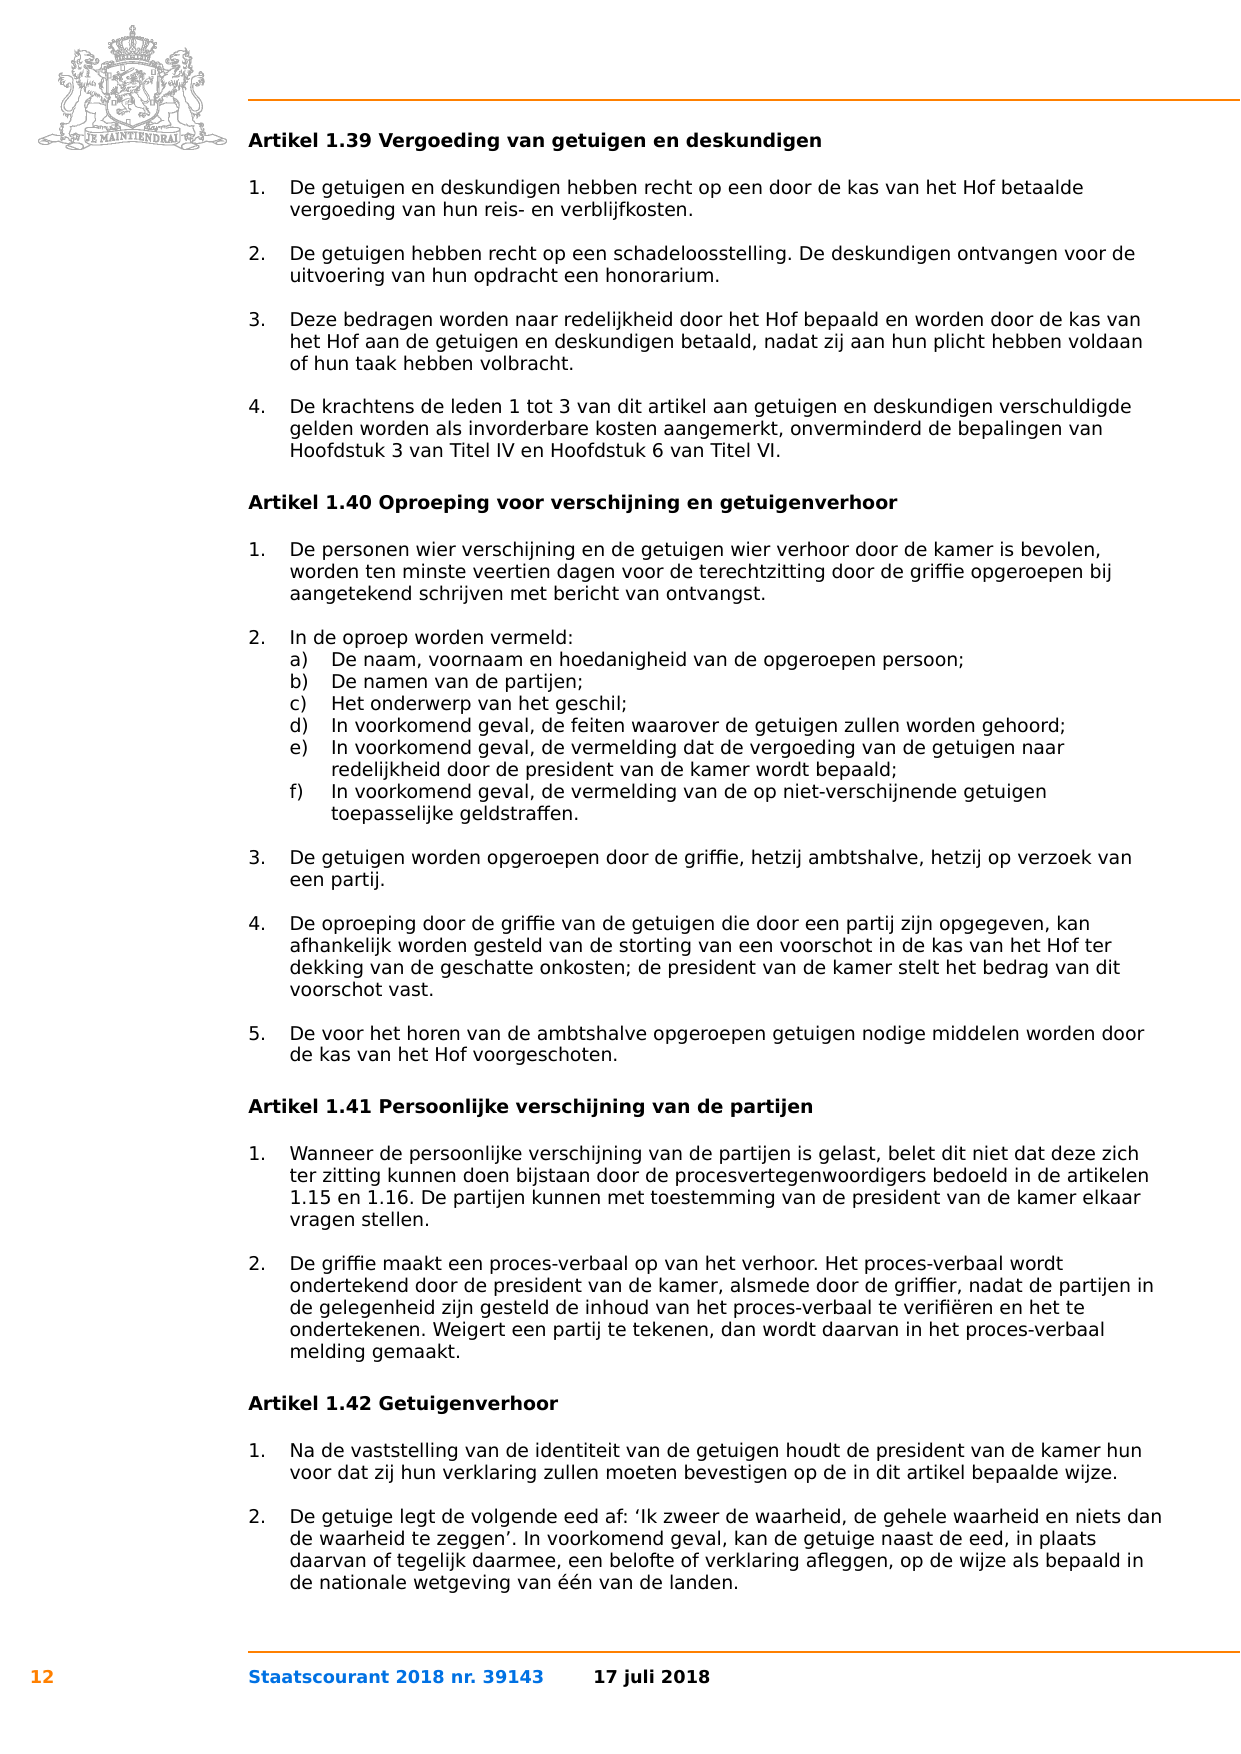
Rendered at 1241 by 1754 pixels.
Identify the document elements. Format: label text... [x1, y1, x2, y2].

text 1. Wanneer de persoonlijke verschijning van de partijen is gelast, belet dit niet dat deze zich ter zitting kunnen doen bijstaan door de procesvertegenwoordigers bedoeld in de artikelen 1.15 en 1.16. De partijen kunnen met toestemming van de president van de kamer elkaar vragen stellen. [248, 1143, 1163, 1231]
text d) In voorkomend geval, de feiten waarover de getuigen zullen worden gehoord; [289, 715, 1163, 737]
subtitle Artikel 1.39 Vergoeding van getuigen en deskundigen [248, 130, 1163, 152]
text 5. De voor het horen van de ambtshalve opgeroepen getuigen nodige middelen worden door de kas van het Hof voorgeschoten. [248, 1022, 1163, 1066]
text 2. De getuige legt de volgende eed af: ‘Ik zweer de waarheid, de gehele waarheid en niets dan de waarheid te zeggen’. In voorkomend geval, kan de getuige naast de eed, in plaats daarvan of tegelijk daarmee, een belofte of verklaring afleggen, op de wijze als bepaald in de nationale wetgeving van één van de landen. [248, 1506, 1163, 1594]
text f) In voorkomend geval, de vermelding van de op niet-verschijnende getuigen toepasselijke geldstraffen. [289, 781, 1163, 825]
text 4. De oproeping door de griffie van de getuigen die door een partij zijn opgegeven, kan afhankelijk worden gesteld van de storting van een voorschot in de kas van het Hof ter dekking van de geschatte onkosten; de president van de kamer stelt het bedrag van dit voorschot vast. [248, 913, 1163, 1001]
text 3. Deze bedragen worden naar redelijkheid door het Hof bepaald en worden door de kas van het Hof aan de getuigen en deskundigen betaald, nadat zij aan hun plicht hebben voldaan of hun taak hebben volbracht. [248, 308, 1163, 374]
text 2. De griffie maakt een proces-verbaal op van het verhoor. Het proces-verbaal wordt ondertekend door de president van de kamer, alsmede door de griffier, nadat de partijen in de gelegenheid zijn gesteld de inhoud van het proces-verbaal te verifiëren en het te ondertekenen. Weigert een partij te tekenen, dan wordt daarvan in het proces-verbaal melding gemaakt. [248, 1253, 1163, 1363]
picture [38, 25, 227, 150]
text 4. De krachtens de leden 1 tot 3 van dit artikel aan getuigen en deskundigen verschuldigde gelden worden als invorderbare kosten aangemerkt, onverminderd de bepalingen van Hoofdstuk 3 van Titel IV en Hoofdstuk 6 van Titel VI. [248, 396, 1163, 462]
text e) In voorkomend geval, de vermelding dat de vergoeding van de getuigen naar redelijkheid door de president van de kamer wordt bepaald; [289, 737, 1163, 781]
text b) De namen van de partijen; [289, 671, 1163, 693]
subtitle Artikel 1.41 Persoonlijke verschijning van de partijen [248, 1096, 1163, 1118]
text c) Het onderwerp van het geschil; [289, 693, 1163, 715]
text 1. De getuigen en deskundigen hebben recht op een door de kas van het Hof betaalde vergoeding van hun reis- en verblijfkosten. [248, 177, 1163, 221]
subtitle Artikel 1.40 Oproeping voor verschijning en getuigenverhoor [248, 492, 1163, 514]
text 1. Na de vaststelling van de identiteit van de getuigen houdt de president van de kamer hun voor dat zij hun verklaring zullen moeten bevestigen op de in dit artikel bepaalde wijze. [248, 1440, 1163, 1484]
text 2. De getuigen hebben recht op een schadeloosstelling. De deskundigen ontvangen voor de uitvoering van hun opdracht een honorarium. [248, 243, 1163, 287]
text 3. De getuigen worden opgeroepen door de griffie, hetzij ambtshalve, hetzij op verzoek van een partij. [248, 847, 1163, 891]
text 1. De personen wier verschijning en de getuigen wier verhoor door de kamer is bevolen, worden ten minste veertien dagen voor de terechtzitting door de griffie opgeroepen bij aangetekend schrijven met bericht van ontvangst. [248, 539, 1163, 605]
text 2. In de oproep worden vermeld: [248, 627, 1163, 649]
subtitle Artikel 1.42 Getuigenverhoor [248, 1393, 1163, 1415]
text a) De naam, voornaam en hoedanigheid van de opgeroepen persoon; [289, 649, 1163, 671]
